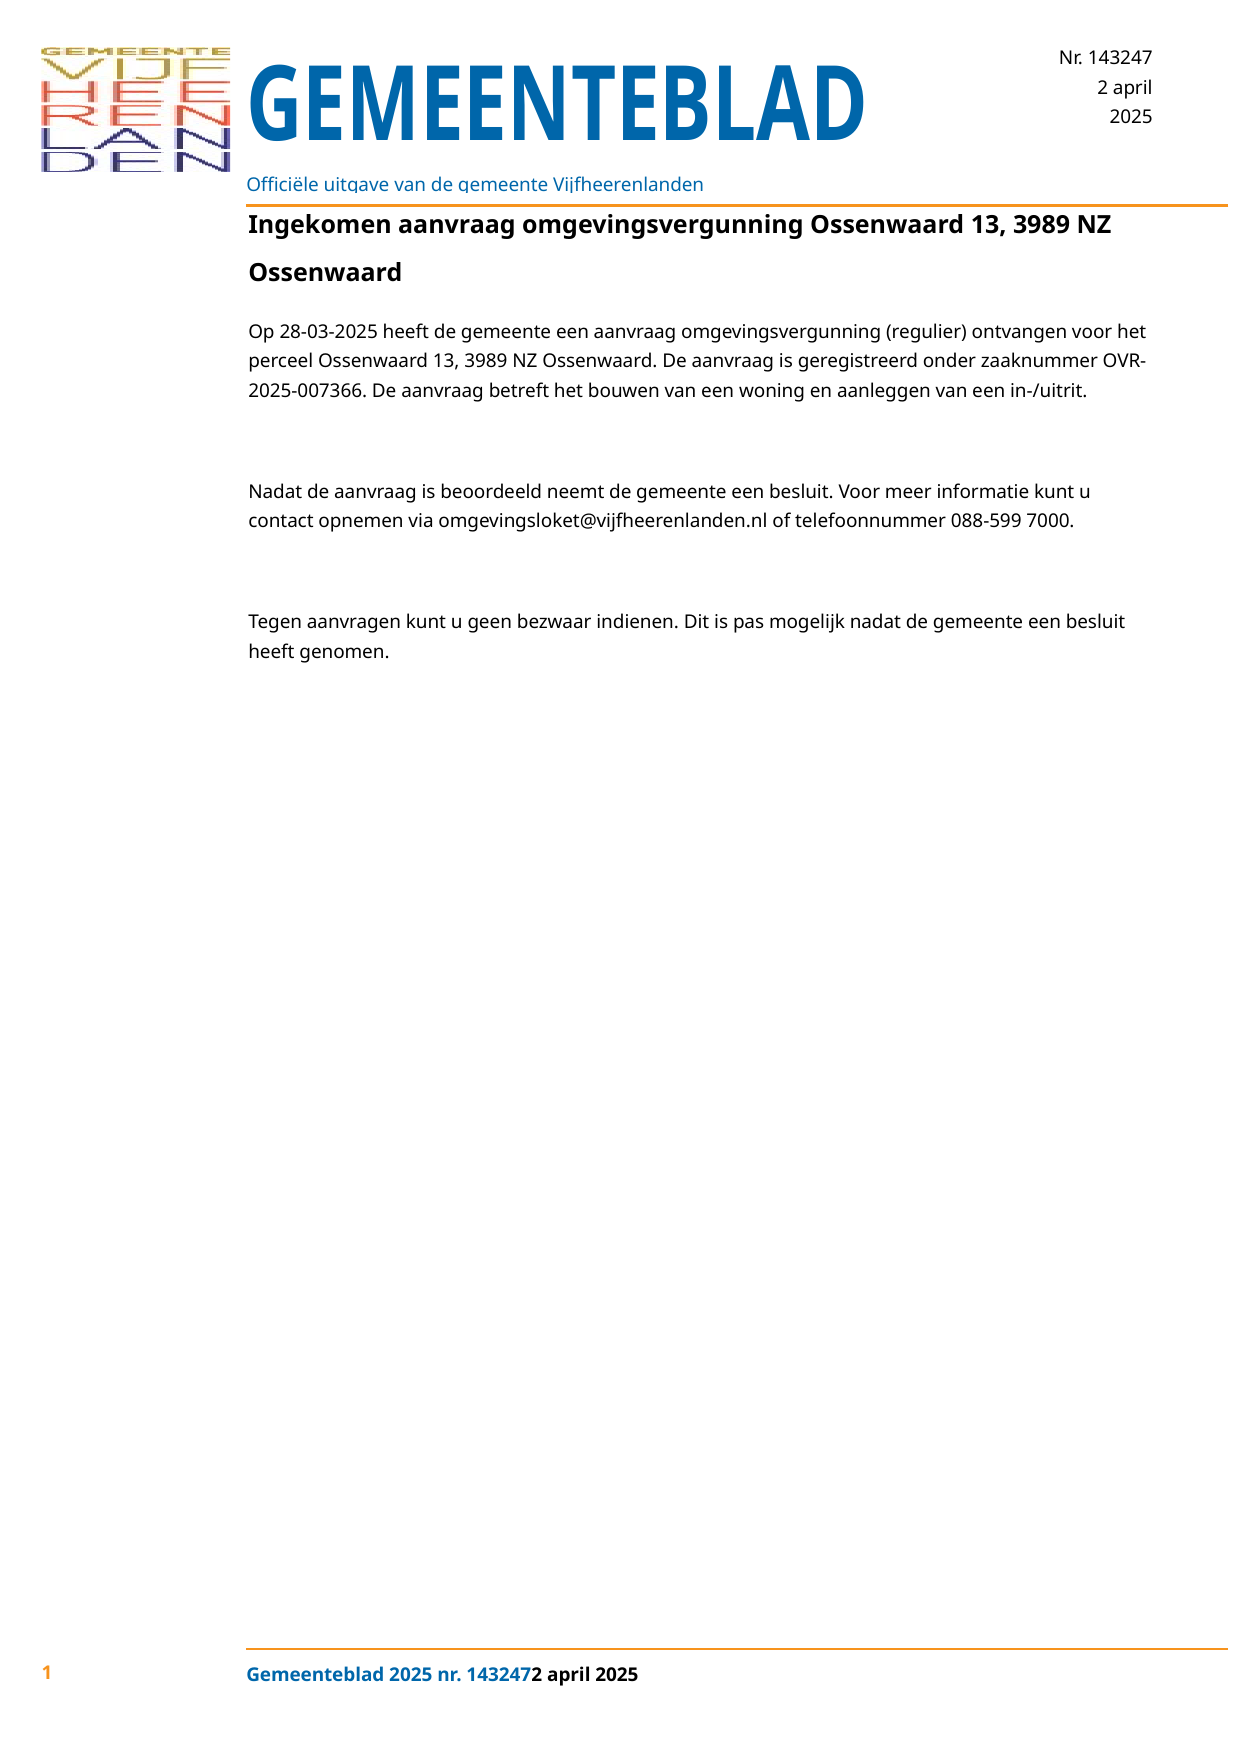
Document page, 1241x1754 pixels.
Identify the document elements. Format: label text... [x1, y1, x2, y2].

text Ingekomen aanvraag omgevingsvergunning Ossenwaard 13, 3989 NZ Ossenwaard [248, 207, 1152, 288]
text Nadat de aanvraag is beoordeeld neemt de gemeente een besluit. Voor meer informatie kunt u contact opnemen via omgevingsloket@vijfheerenlanden.nl of telefoonnummer 088-599 7000. [248, 478, 1152, 533]
text Tegen aanvragen kunt u geen bezwaar indienen. Dit is pas mogelijk nadat de gemeente een besluit heeft genomen. [248, 608, 1152, 664]
text Op 28-03-2025 heeft de gemeente een aanvraag omgevingsvergunning (regulier) ontvangen voor het perceel Ossenwaard 13, 3989 NZ Ossenwaard. De aanvraag is geregistreerd onder zaaknummer OVR-2025-007366. De aanvraag betreft het bouwen van een woning en aanleggen van een in-/uitrit. [248, 318, 1152, 403]
picture [41, 47, 231, 172]
